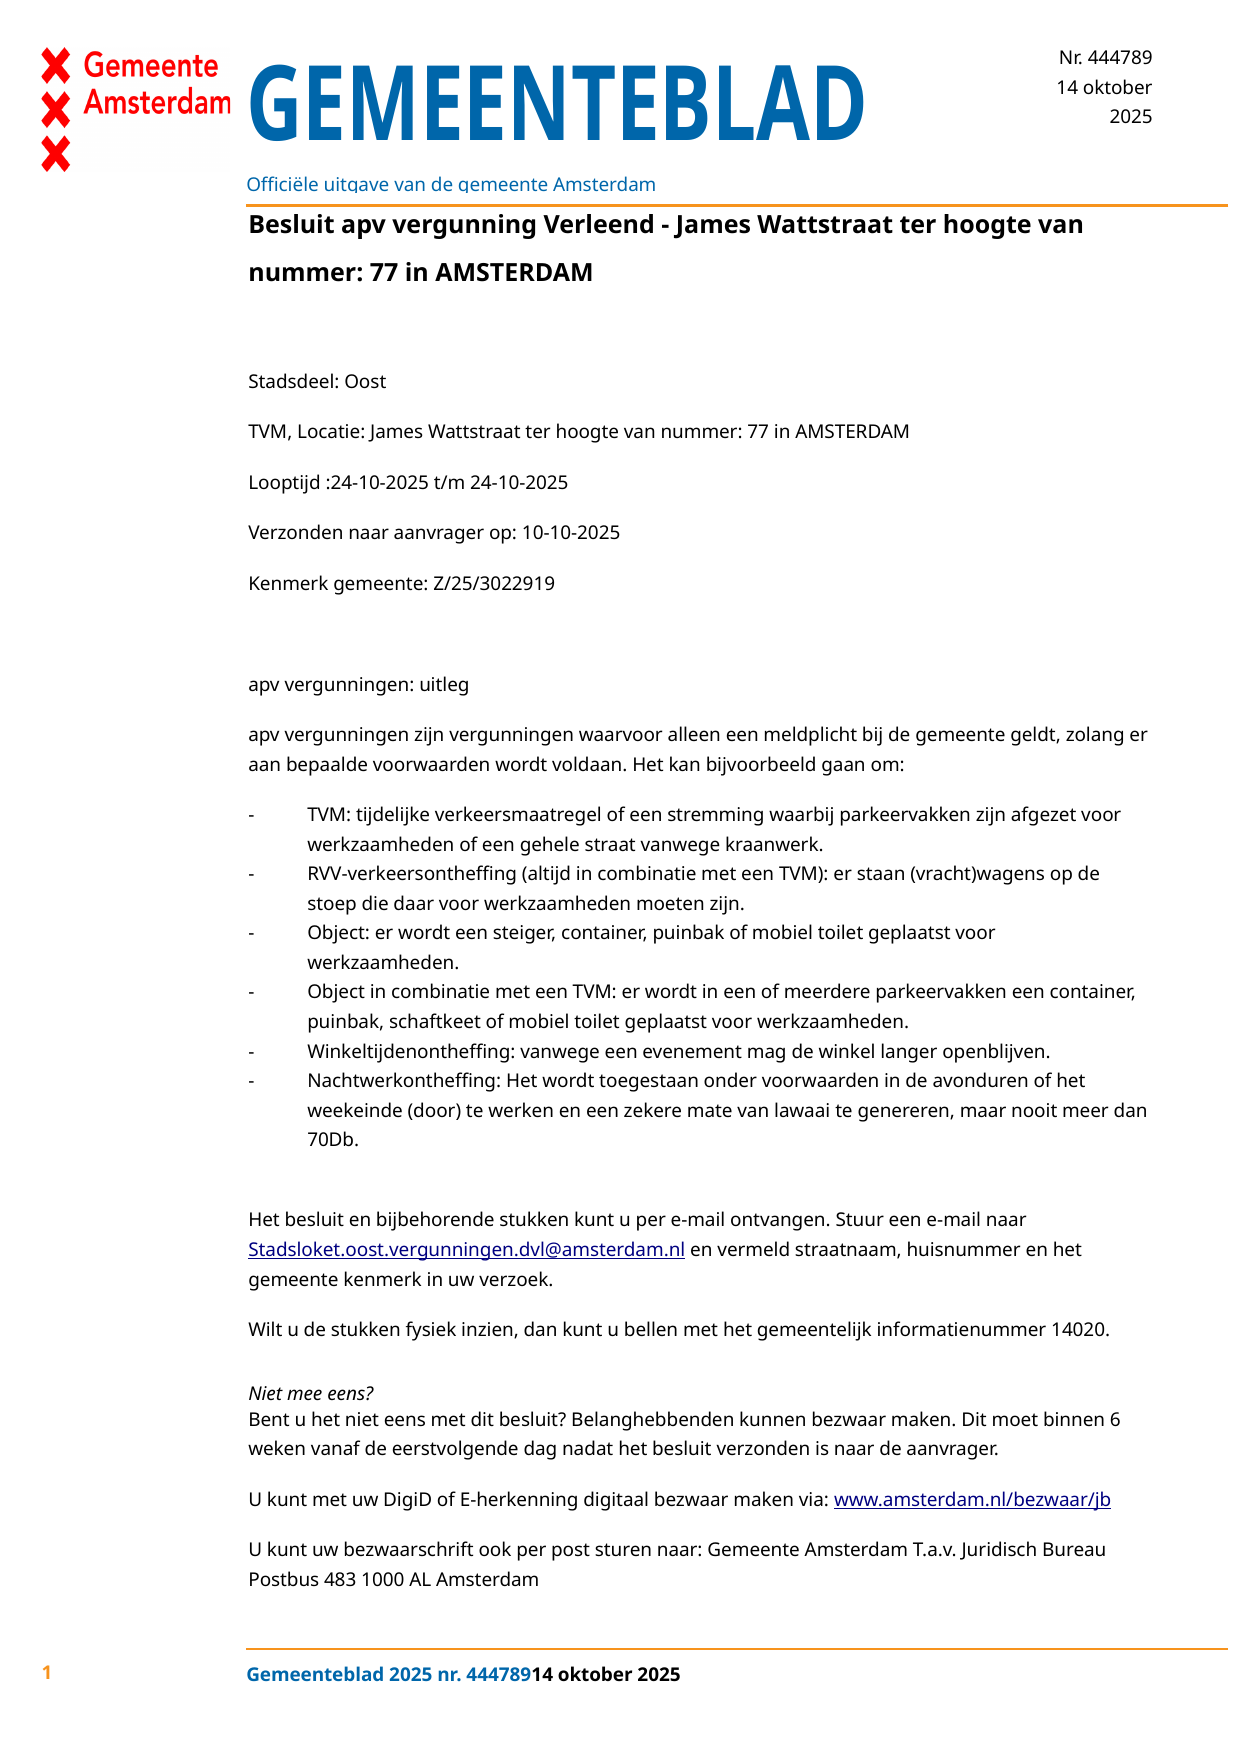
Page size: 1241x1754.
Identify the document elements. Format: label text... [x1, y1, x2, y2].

text Stadsdeel: Oost [248, 368, 1152, 394]
text Besluit apv vergunning Verleend - James Wattstraat ter hoogte van nummer: 77 in AMSTERDAM [248, 207, 1152, 288]
text Kenmerk gemeente: Z/25/3022919 [248, 570, 1152, 596]
text Bent u het niet eens met dit besluit? Belanghebbenden kunnen bezwaar maken. Dit moet binnen 6 weken vanaf de eerstvolgende dag nadat het besluit verzonden is naar de aanvrager. [248, 1406, 1152, 1461]
picture [41, 47, 231, 172]
list RVV-verkeersontheffing (altijd in combinatie met een TVM): er staan (vracht)wagens op de stoep die daar voor werkzaamheden moeten zijn. [248, 860, 1152, 916]
list Object: er wordt een steiger, container, puinbak of mobiel toilet geplaatst voor werkzaamheden. [248, 919, 1152, 975]
text Het besluit en bijbehorende stukken kunt u per e-mail ontvangen. Stuur een e-mail naar Stadsloket.oost.vergunningen.dvl@amsterdam.nl en vermeld straatnaam, huisnummer en het gemeente kenmerk in uw verzoek. [248, 1207, 1152, 1292]
text U kunt uw bezwaarschrift ook per post sturen naar: Gemeente Amsterdam T.a.v. Juridisch Bureau Postbus 483 1000 AL Amsterdam [248, 1536, 1152, 1592]
text U kunt met uw DigiD of E-herkenning digitaal bezwaar maken via: www.amsterdam.nl/bezwaar/jb [248, 1486, 1152, 1512]
list Nachtwerkontheffing: Het wordt toegestaan onder voorwaarden in de avonduren of het weekeinde (door) te werken en een zekere mate van lawaai te genereren, maar nooit meer dan 70Db. [248, 1067, 1152, 1152]
text apv vergunningen: uitleg [248, 671, 1152, 697]
text Niet mee eens? [248, 1380, 1152, 1406]
text apv vergunningen zijn vergunningen waarvoor alleen een meldplicht bij de gemeente geldt, zolang er aan bepaalde voorwaarden wordt voldaan. Het kan bijvoorbeeld gaan om: [248, 721, 1152, 777]
text TVM, Locatie: James Wattstraat ter hoogte van nummer: 77 in AMSTERDAM [248, 419, 1152, 444]
text Looptijd :24-10-2025 t/m 24-10-2025 [248, 469, 1152, 495]
list Winkeltijdenontheffing: vanwege een evenement mag de winkel langer openblijven. [248, 1038, 1152, 1064]
list TVM: tijdelijke verkeersmaatregel of een stremming waarbij parkeervakken zijn afgezet voor werkzaamheden of een gehele straat vanwege kraanwerk. [248, 801, 1152, 857]
text Wilt u de stukken fysiek inzien, dan kunt u bellen met het gemeentelijk informatienummer 14020. [248, 1316, 1152, 1342]
list Object in combinatie met een TVM: er wordt in een of meerdere parkeervakken een container, puinbak, schaftkeet of mobiel toilet geplaatst voor werkzaamheden. [248, 979, 1152, 1034]
text Verzonden naar aanvrager op: 10-10-2025 [248, 519, 1152, 545]
